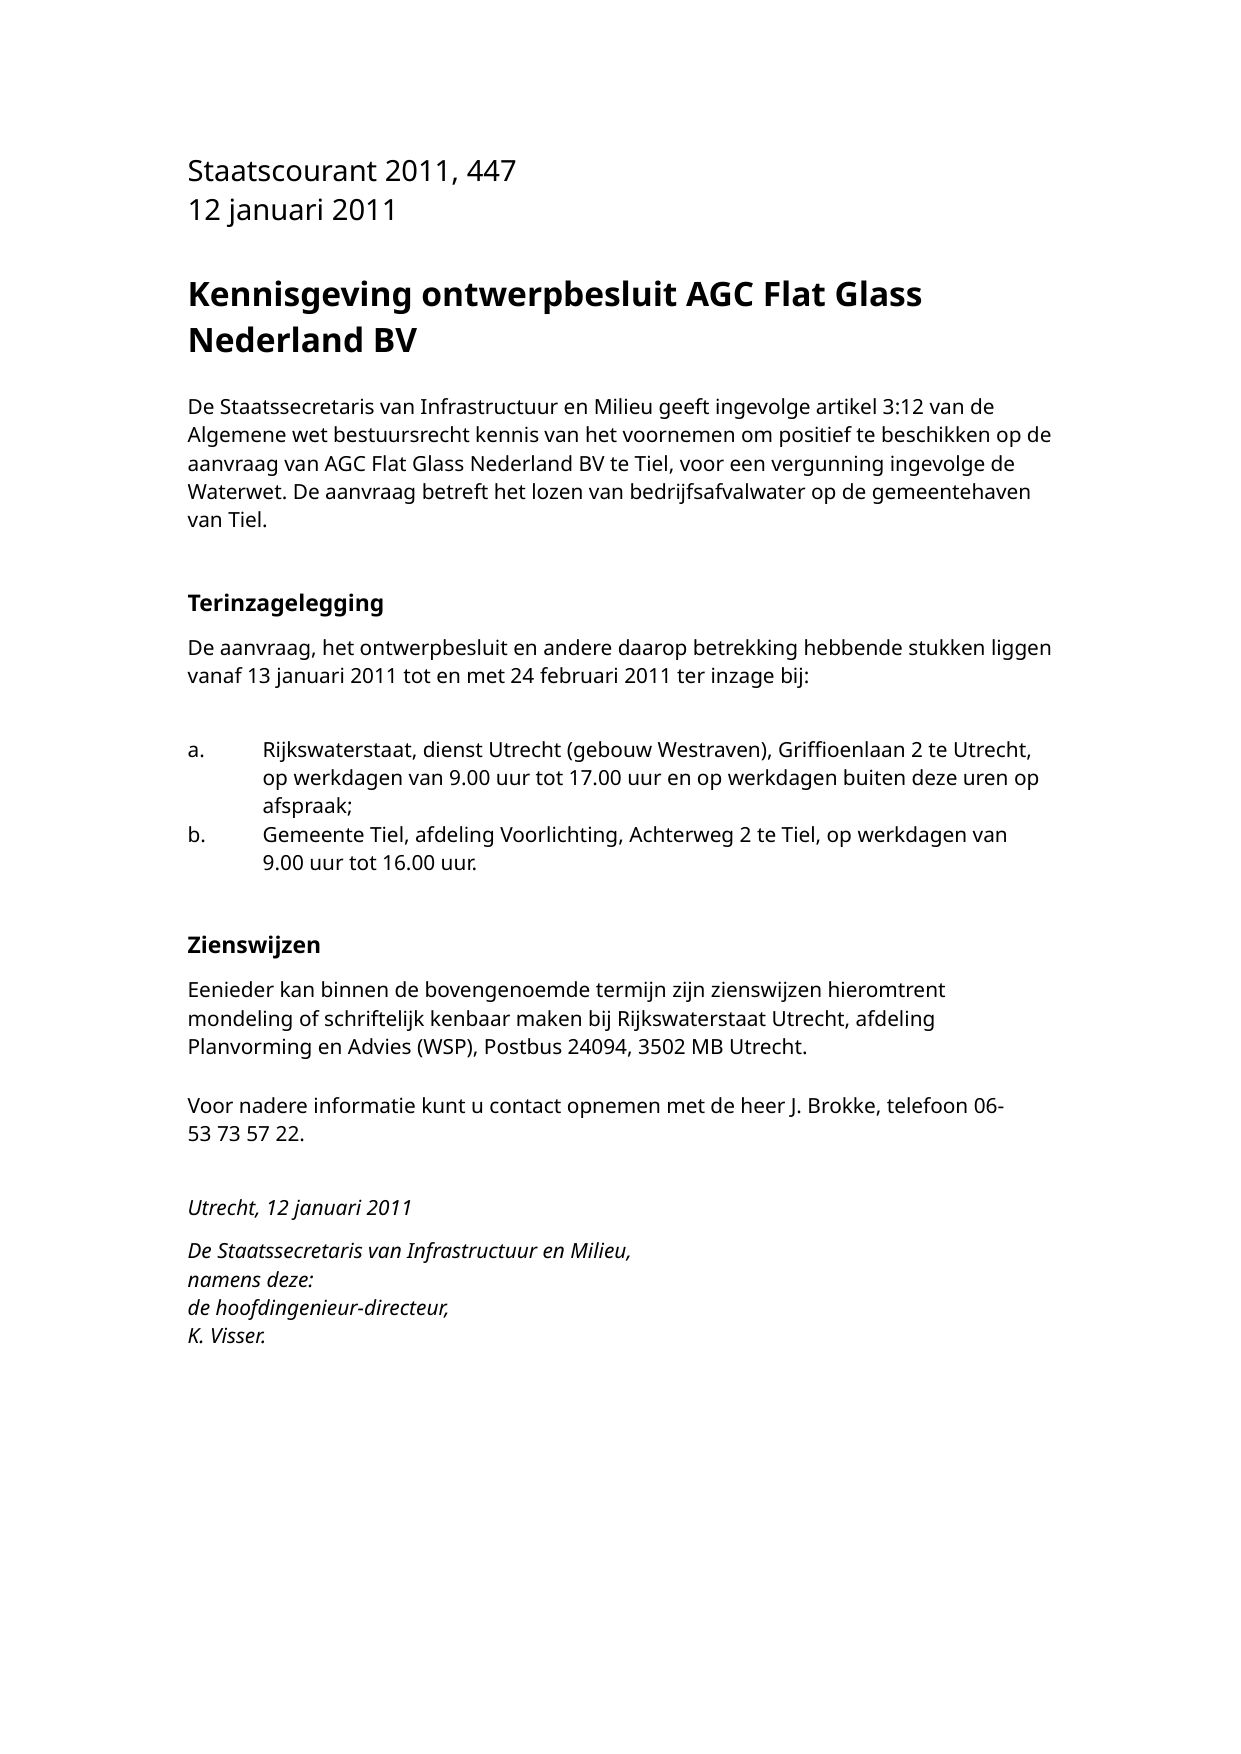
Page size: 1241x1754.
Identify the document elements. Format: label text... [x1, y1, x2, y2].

text namens deze: [187, 1265, 1053, 1293]
text 12 januari 2011 [187, 190, 1053, 229]
list Rijkswaterstaat, dienst Utrecht (gebouw Westraven), Griffioenlaan 2 te Utrecht, op werkdagen van 9.00 uur tot 17.00 uur en op werkdagen buiten deze uren op afspraak; [187, 735, 1053, 820]
subtitle Zienswijzen [187, 929, 1053, 961]
text de hoofdingenieur-directeur, [187, 1293, 1053, 1322]
text Staatscourant 2011, 447 [187, 150, 1053, 190]
text K. Visser. [187, 1322, 1053, 1350]
subtitle Terinzagelegging [187, 587, 1053, 618]
list Gemeente Tiel, afdeling Voorlichting, Achterweg 2 te Tiel, op werkdagen van 9.00 uur tot 16.00 uur. [187, 820, 1053, 877]
text Voor nadere informatie kunt u contact opnemen met de heer J. Brokke, telefoon 06-53 73 57 22. [187, 1091, 1053, 1148]
text Eenieder kan binnen de bovengenoemde termijn zijn zienswijzen hieromtrent mondeling of schriftelijk kenbaar maken bij Rijkswaterstaat Utrecht, afdeling Planvorming en Advies (WSP), Postbus 24094, 3502 MB Utrecht. [187, 976, 1053, 1061]
text De aanvraag, het ontwerpbesluit en andere daarop betrekking hebbende stukken liggen vanaf 13 januari 2011 tot en met 24 februari 2011 ter inzage bij: [187, 633, 1053, 690]
subtitle Kennisgeving ontwerpbesluit AGC Flat Glass Nederland BV [187, 271, 1053, 362]
text De Staatssecretaris van Infrastructuur en Milieu, [187, 1236, 1053, 1265]
text Utrecht, 12 januari 2011 [187, 1193, 1053, 1221]
text De Staatssecretaris van Infrastructuur en Milieu geeft ingevolge artikel 3:12 van de Algemene wet bestuursrecht kennis van het voornemen om positief te beschikken op de aanvraag van AGC Flat Glass Nederland BV te Tiel, voor een vergunning ingevolge de Waterwet. De aanvraag betreft het lozen van bedrijfsafvalwater op de gemeentehaven van Tiel. [187, 392, 1053, 534]
